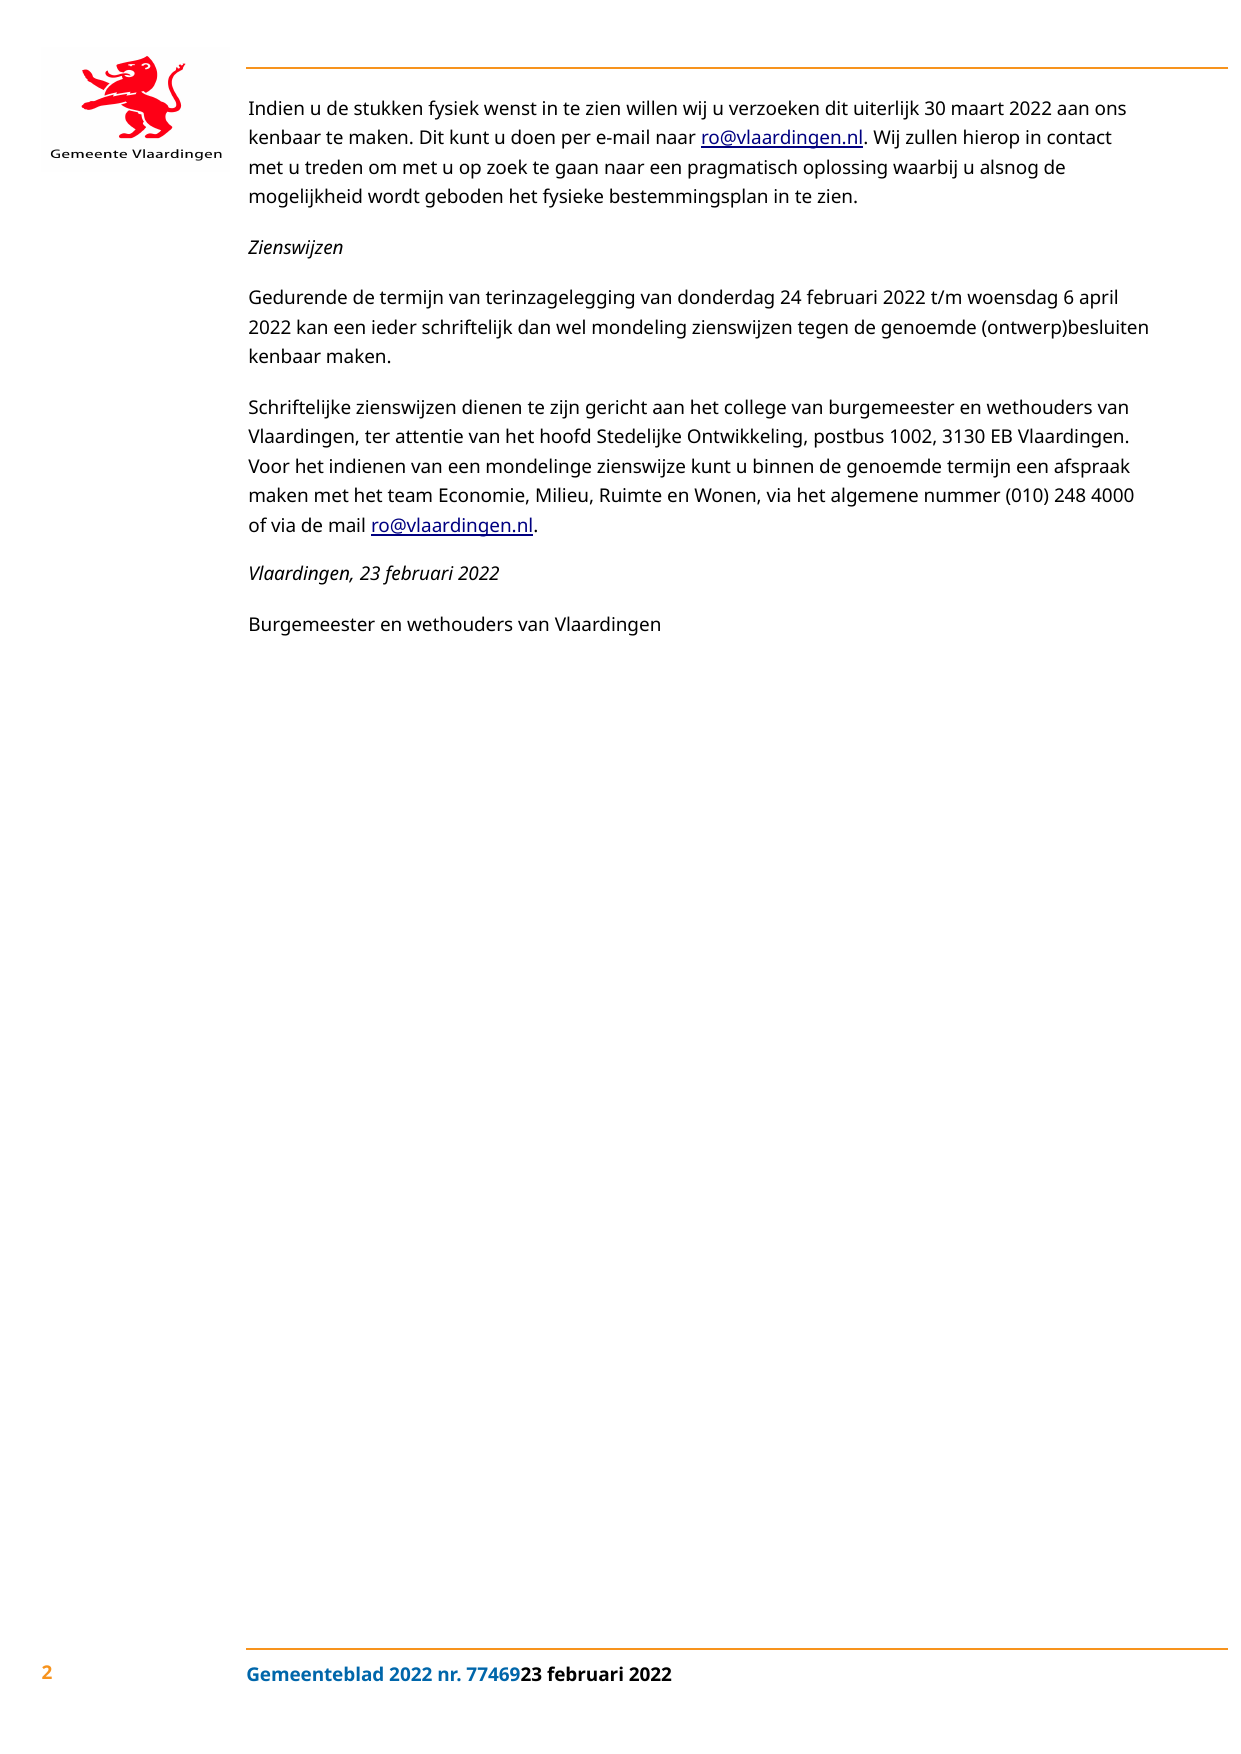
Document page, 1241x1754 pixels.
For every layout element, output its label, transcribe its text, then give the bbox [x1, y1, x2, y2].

text Indien u de stukken fysiek wenst in te zien willen wij u verzoeken dit uiterlijk 30 maart 2022 aan ons kenbaar te maken. Dit kunt u doen per e-mail naar ro@vlaardingen.nl. Wij zullen hierop in contact met u treden om met u op zoek te gaan naar een pragmatisch oplossing waarbij u alsnog de mogelijkheid wordt geboden het fysieke bestemmingsplan in te zien. [248, 95, 1152, 209]
text Burgemeester en wethouders van Vlaardingen [248, 612, 1152, 637]
text Vlaardingen, 23 februari 2022 [248, 560, 1152, 586]
text Zienswijzen [248, 234, 1152, 260]
picture [41, 47, 231, 172]
text Gedurende de termijn van terinzagelegging van donderdag 24 februari 2022 t/m woensdag 6 april 2022 kan een ieder schriftelijk dan wel mondeling zienswijzen tegen de genoemde (ontwerp)besluiten kenbaar maken. [248, 284, 1152, 369]
text Schriftelijke zienswijzen dienen te zijn gericht aan het college van burgemeester en wethouders van Vlaardingen, ter attentie van het hoofd Stedelijke Ontwikkeling, postbus 1002, 3130 EB Vlaardingen. Voor het indienen van een mondelinge zienswijze kunt u binnen de genoemde termijn een afspraak maken met het team Economie, Milieu, Ruimte en Wonen, via het algemene nummer (010) 248 4000 of via de mail ro@vlaardingen.nl. [248, 394, 1152, 538]
